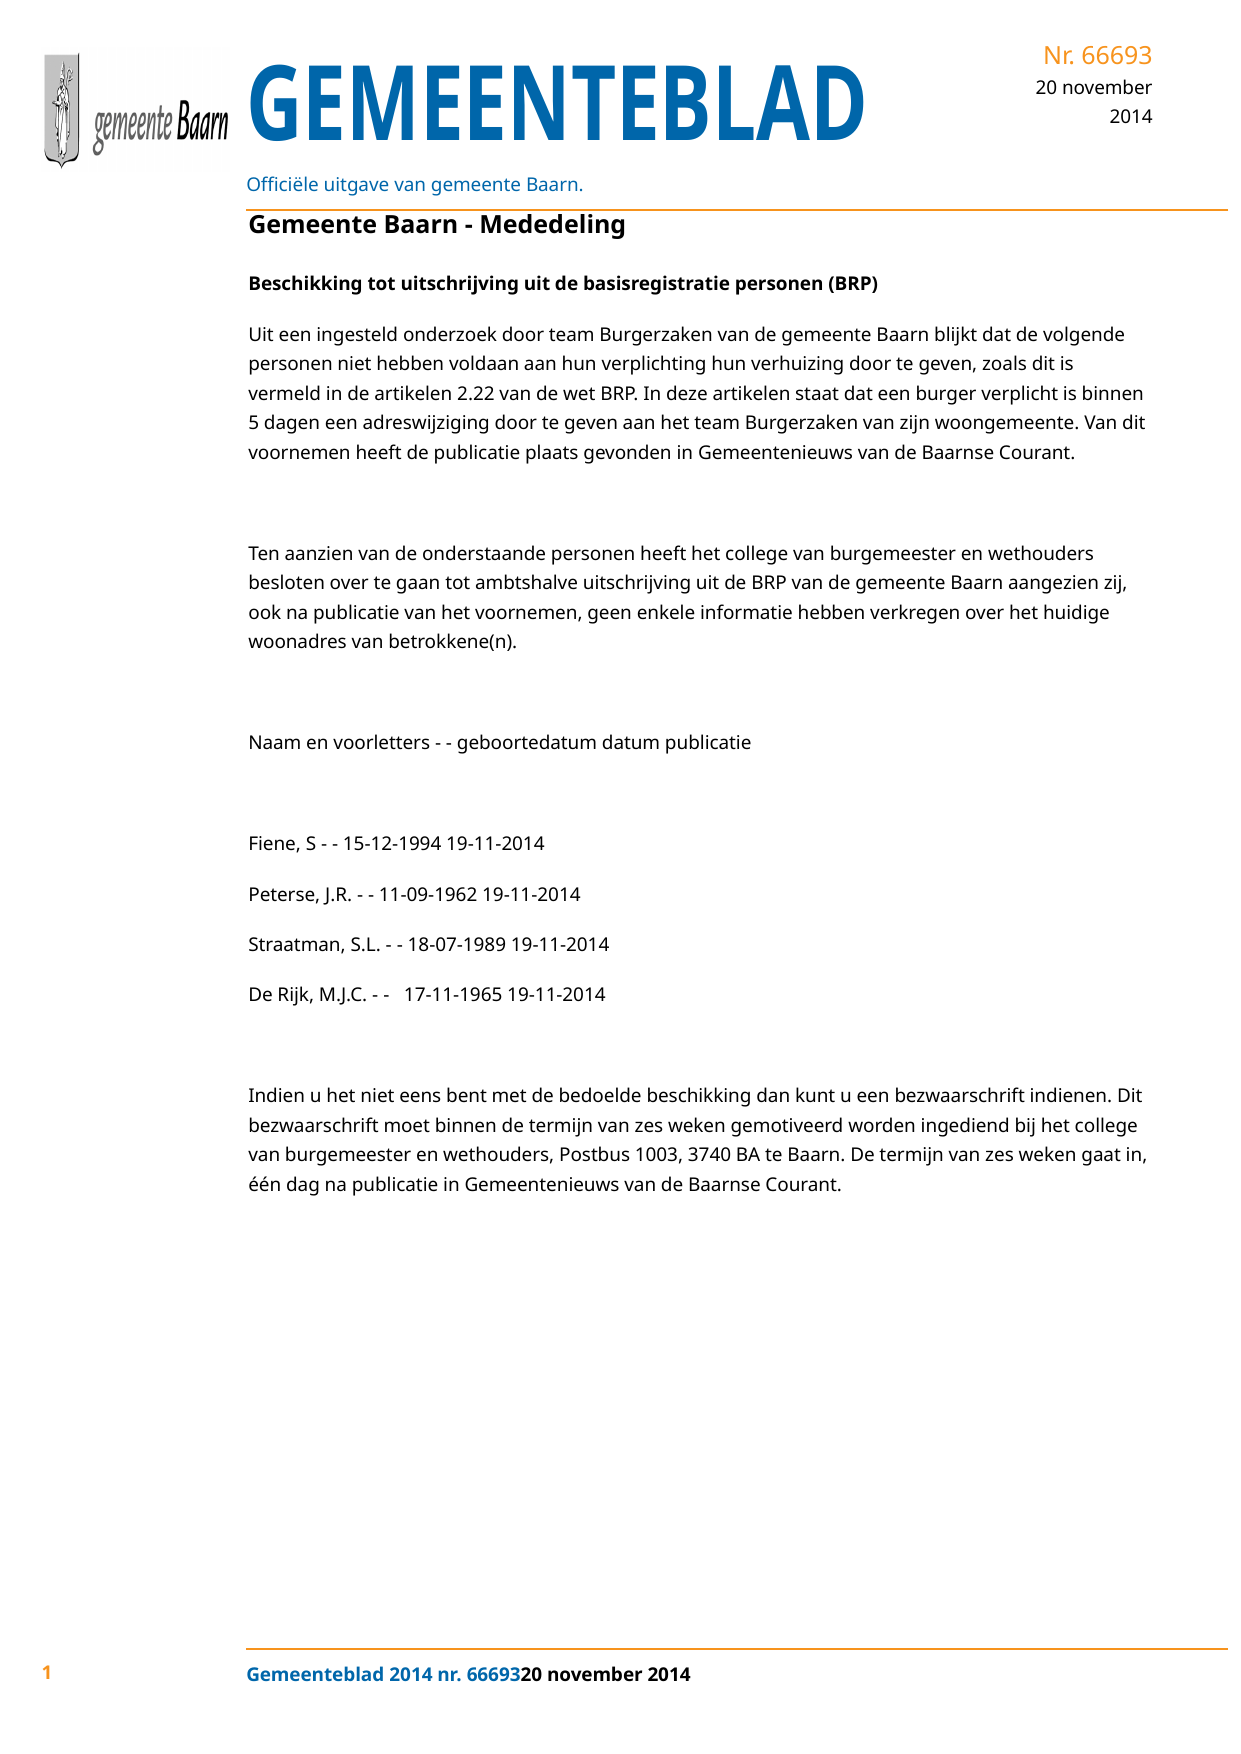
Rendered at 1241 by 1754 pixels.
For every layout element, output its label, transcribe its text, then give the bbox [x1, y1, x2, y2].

text Peterse, J.R. - - 11-09-1962 19-11-2014 [248, 881, 1152, 906]
text Indien u het niet eens bent met de bedoelde beschikking dan kunt u een bezwaarschrift indienen. Dit bezwaarschrift moet binnen de termijn van zes weken gemotiveerd worden ingediend bij het college van burgemeester en wethouders, Postbus 1003, 3740 BA te Baarn. De termijn van zes weken gaat in, één dag na publicatie in Gemeentenieuws van de Baarnse Courant. [248, 1082, 1152, 1197]
text Gemeente Baarn - Mededeling [248, 211, 1152, 241]
text Straatman, S.L. - - 18-07-1989 19-11-2014 [248, 931, 1152, 957]
text Naam en voorletters - - geboortedatum datum publicatie [248, 729, 1152, 755]
text Ten aanzien van de onderstaande personen heeft het college van burgemeester en wethouders besloten over te gaan tot ambtshalve uitschrijving uit de BRP van de gemeente Baarn aangezien zij, ook na publicatie van het voornemen, geen enkele informatie hebben verkregen over het huidige woonadres van betrokkene(n). [248, 540, 1152, 654]
text De Rijk, M.J.C. - - 17-11-1965 19-11-2014 [248, 982, 1152, 1007]
text Uit een ingesteld onderzoek door team Burgerzaken van de gemeente Baarn blijkt dat de volgende personen niet hebben voldaan aan hun verplichting hun verhuizing door te geven, zoals dit is vermeld in de artikelen 2.22 van de wet BRP. In deze artikelen staat dat een burger verplicht is binnen 5 dagen een adreswijziging door te geven aan het team Burgerzaken van zijn woongemeente. Van dit voornemen heeft de publicatie plaats gevonden in Gemeentenieuws van de Baarnse Courant. [248, 321, 1152, 465]
text Beschikking tot uitschrijving uit de basisregistratie personen (BRP) [248, 270, 1152, 296]
text Fiene, S - - 15-12-1994 19-11-2014 [248, 830, 1152, 856]
picture [41, 47, 231, 172]
